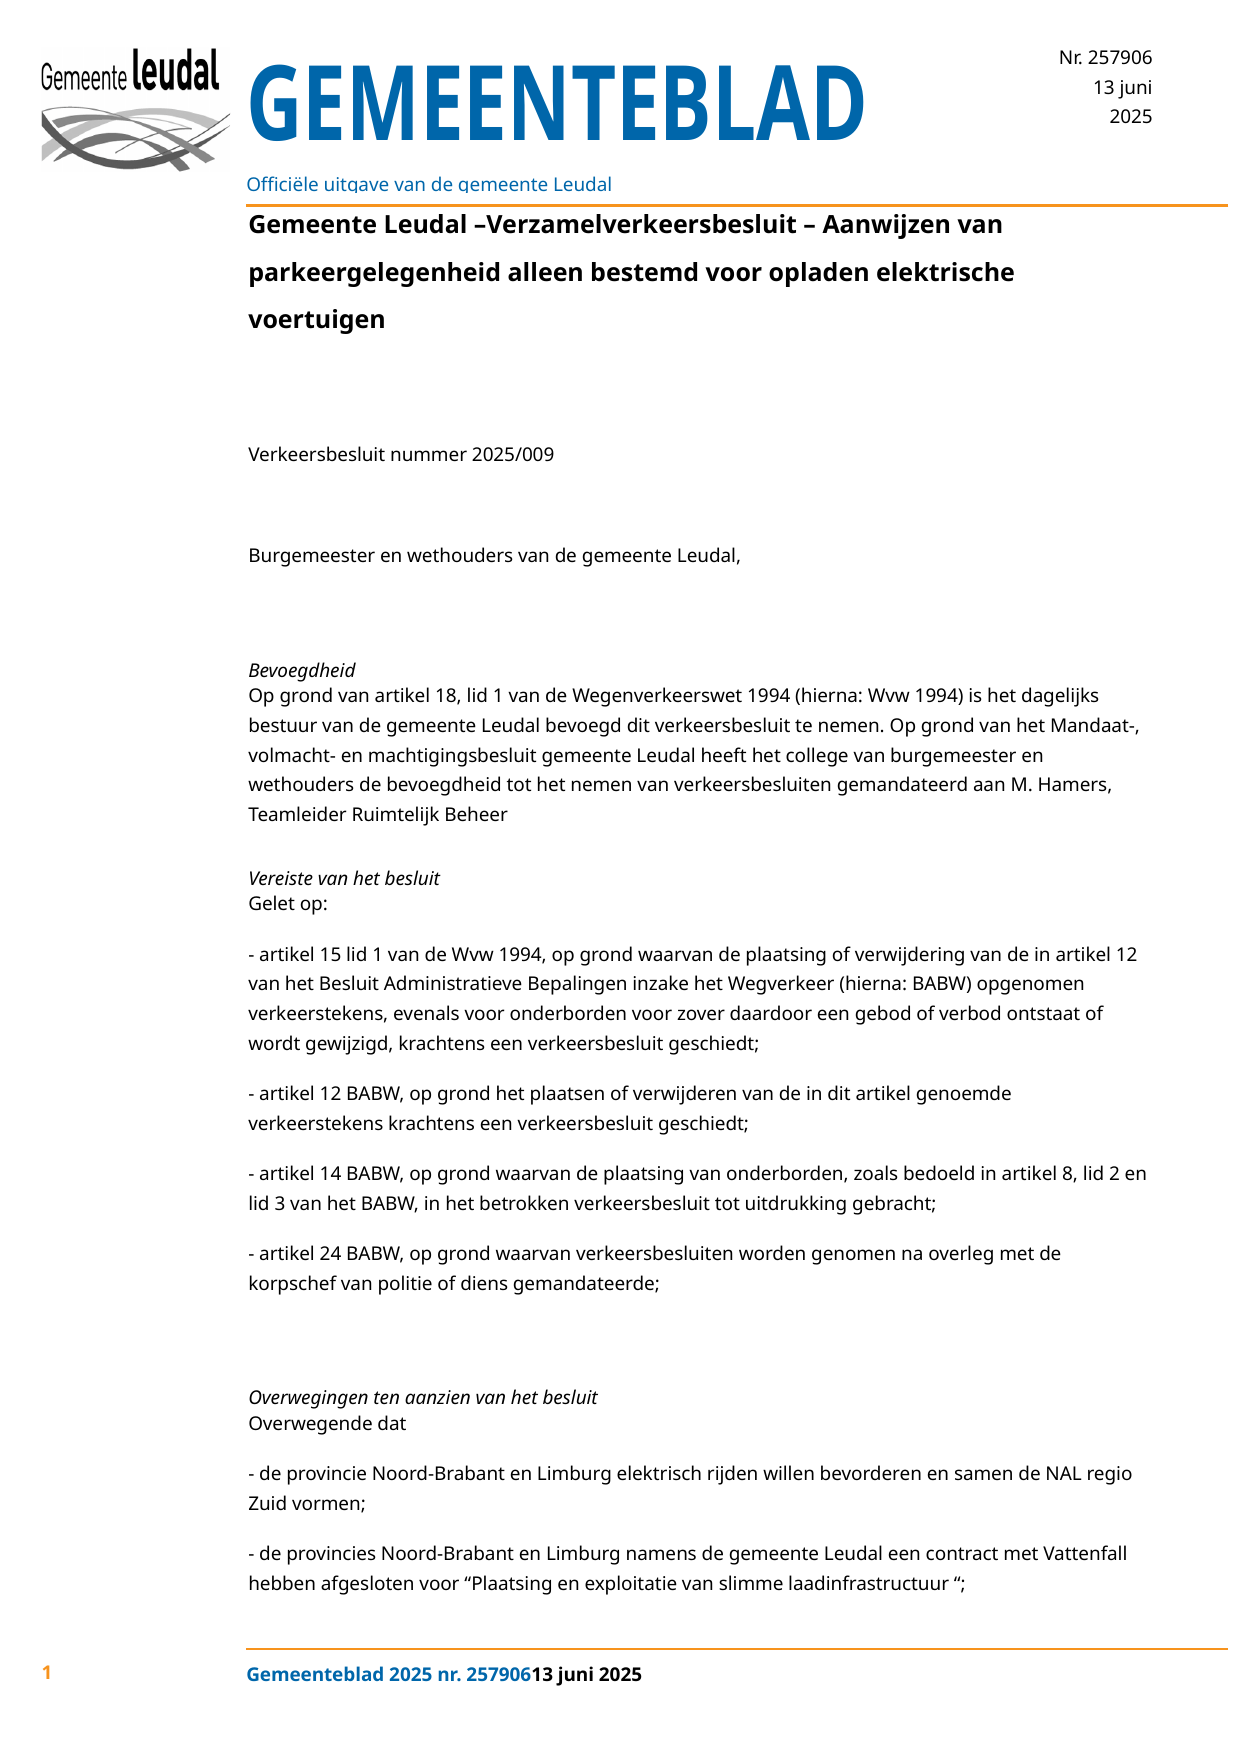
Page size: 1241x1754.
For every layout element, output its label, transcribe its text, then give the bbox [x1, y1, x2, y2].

text Overwegende dat [248, 1410, 1152, 1436]
text - de provincie Noord-Brabant en Limburg elektrisch rijden willen bevorderen en samen de NAL regio Zuid vormen; [248, 1460, 1152, 1516]
text Vereiste van het besluit [248, 865, 1152, 891]
text Overwegingen ten aanzien van het besluit [248, 1384, 1152, 1410]
text Op grond van artikel 18, lid 1 van de Wegenverkeerswet 1994 (hierna: Wvw 1994) is het dagelijks bestuur van de gemeente Leudal bevoegd dit verkeersbesluit te nemen. Op grond van het Mandaat-, volmacht- en machtigingsbesluit gemeente Leudal heeft het college van burgemeester en wethouders de bevoegdheid tot het nemen van verkeersbesluiten gemandateerd aan M. Hamers, Teamleider Ruimtelijk Beheer [248, 683, 1152, 827]
text - artikel 14 BABW, op grond waarvan de plaatsing van onderborden, zoals bedoeld in artikel 8, lid 2 en lid 3 van het BABW, in het betrokken verkeersbesluit tot uitdrukking gebracht; [248, 1160, 1152, 1216]
text Bevoegdheid [248, 657, 1152, 683]
text Verkeersbesluit nummer 2025/009 [248, 442, 1152, 467]
text - artikel 24 BABW, op grond waarvan verkeersbesluiten worden genomen na overleg met de korpschef van politie of diens gemandateerde; [248, 1240, 1152, 1296]
text - artikel 12 BABW, op grond het plaatsen of verwijderen van de in dit artikel genoemde verkeerstekens krachtens een verkeersbesluit geschiedt; [248, 1080, 1152, 1136]
text Gelet op: [248, 891, 1152, 916]
text - artikel 15 lid 1 van de Wvw 1994, op grond waarvan de plaatsing of verwijdering van de in artikel 12 van het Besluit Administratieve Bepalingen inzake het Wegverkeer (hierna: BABW) opgenomen verkeerstekens, evenals voor onderborden voor zover daardoor een gebod of verbod ontstaat of wordt gewijzigd, krachtens een verkeersbesluit geschiedt; [248, 941, 1152, 1056]
text Gemeente Leudal –Verzamelverkeersbesluit – Aanwijzen van parkeergelegenheid alleen bestemd voor opladen elektrische voertuigen [248, 207, 1152, 336]
text Burgemeester en wethouders van de gemeente Leudal, [248, 542, 1152, 568]
text - de provincies Noord-Brabant en Limburg namens de gemeente Leudal een contract met Vattenfall hebben afgesloten voor “Plaatsing en exploitatie van slimme laadinfrastructuur “; [248, 1540, 1152, 1596]
picture [41, 47, 231, 172]
